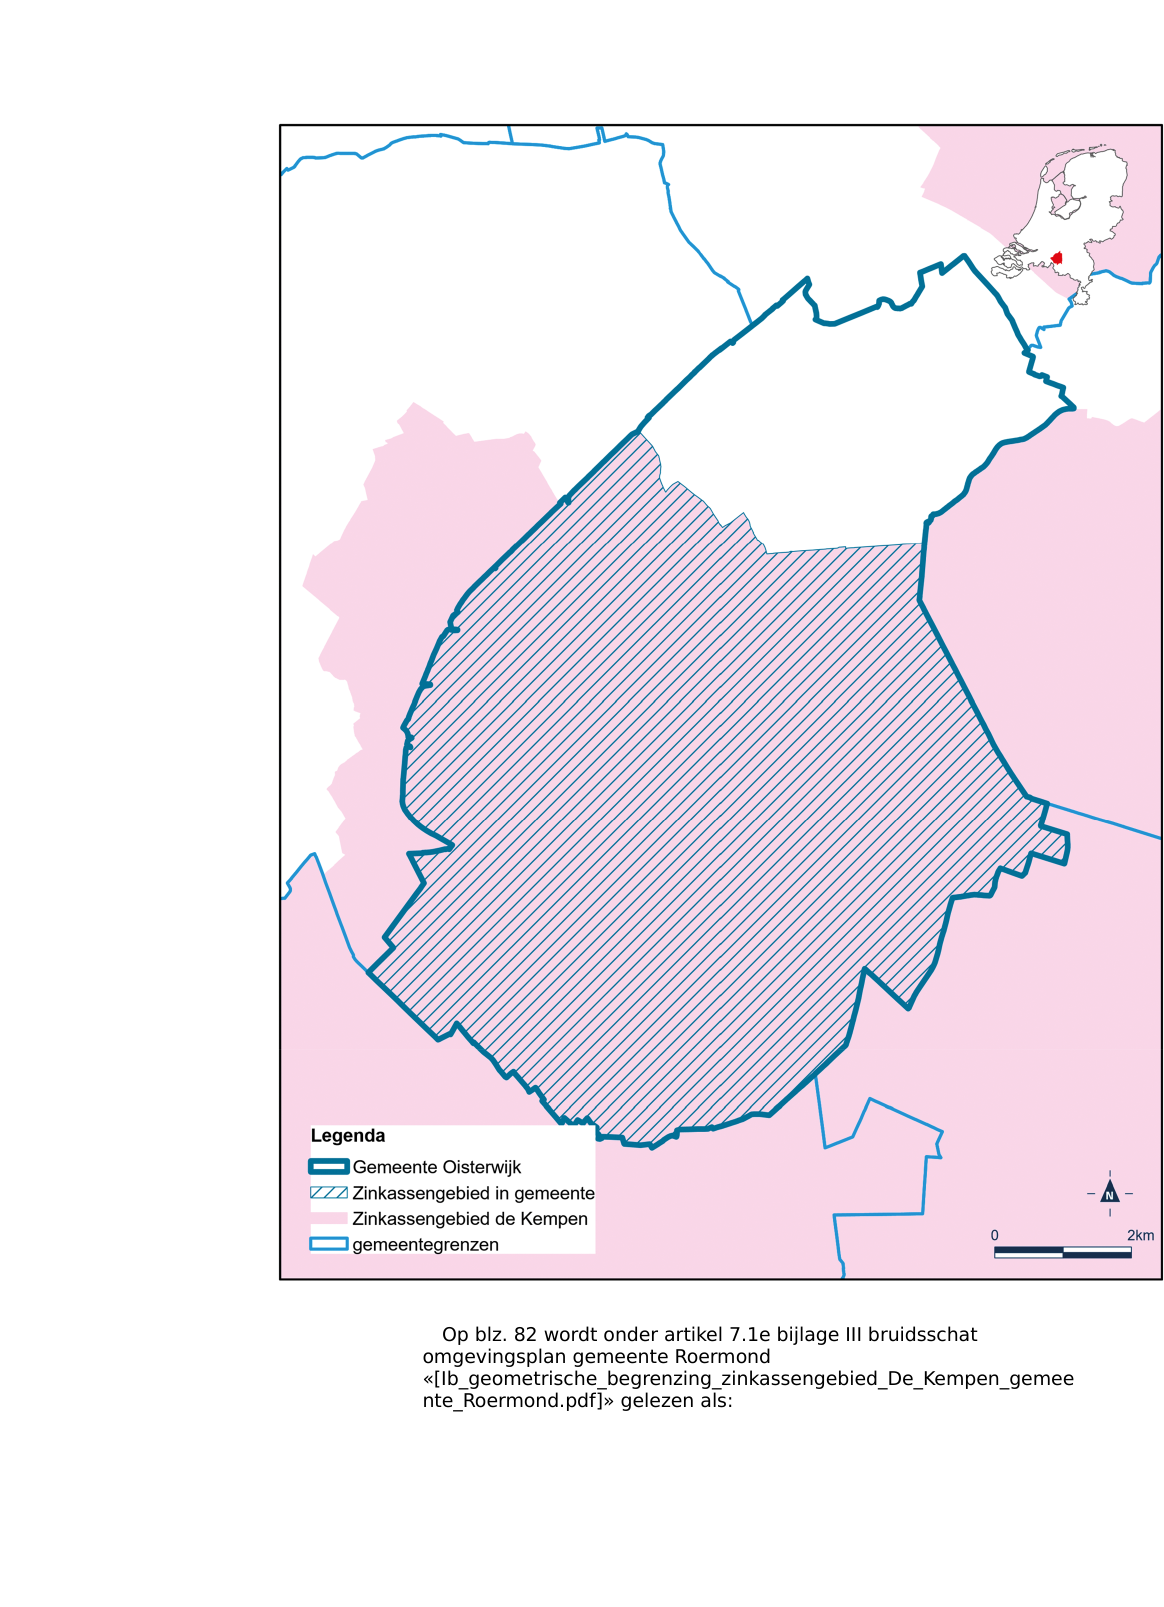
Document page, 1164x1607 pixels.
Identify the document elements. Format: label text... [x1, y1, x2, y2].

text Op blz. 82 wordt onder artikel 7.1e bijlage III bruidsschat omgevingsplan gemeente Roermond «[Ib_geometrische_begrenzing_zinkassengebied_De_Kempen_gemeente_Roermond.pdf]» gelezen als: [422, 1324, 1087, 1412]
picture [277, 122, 1164, 1281]
